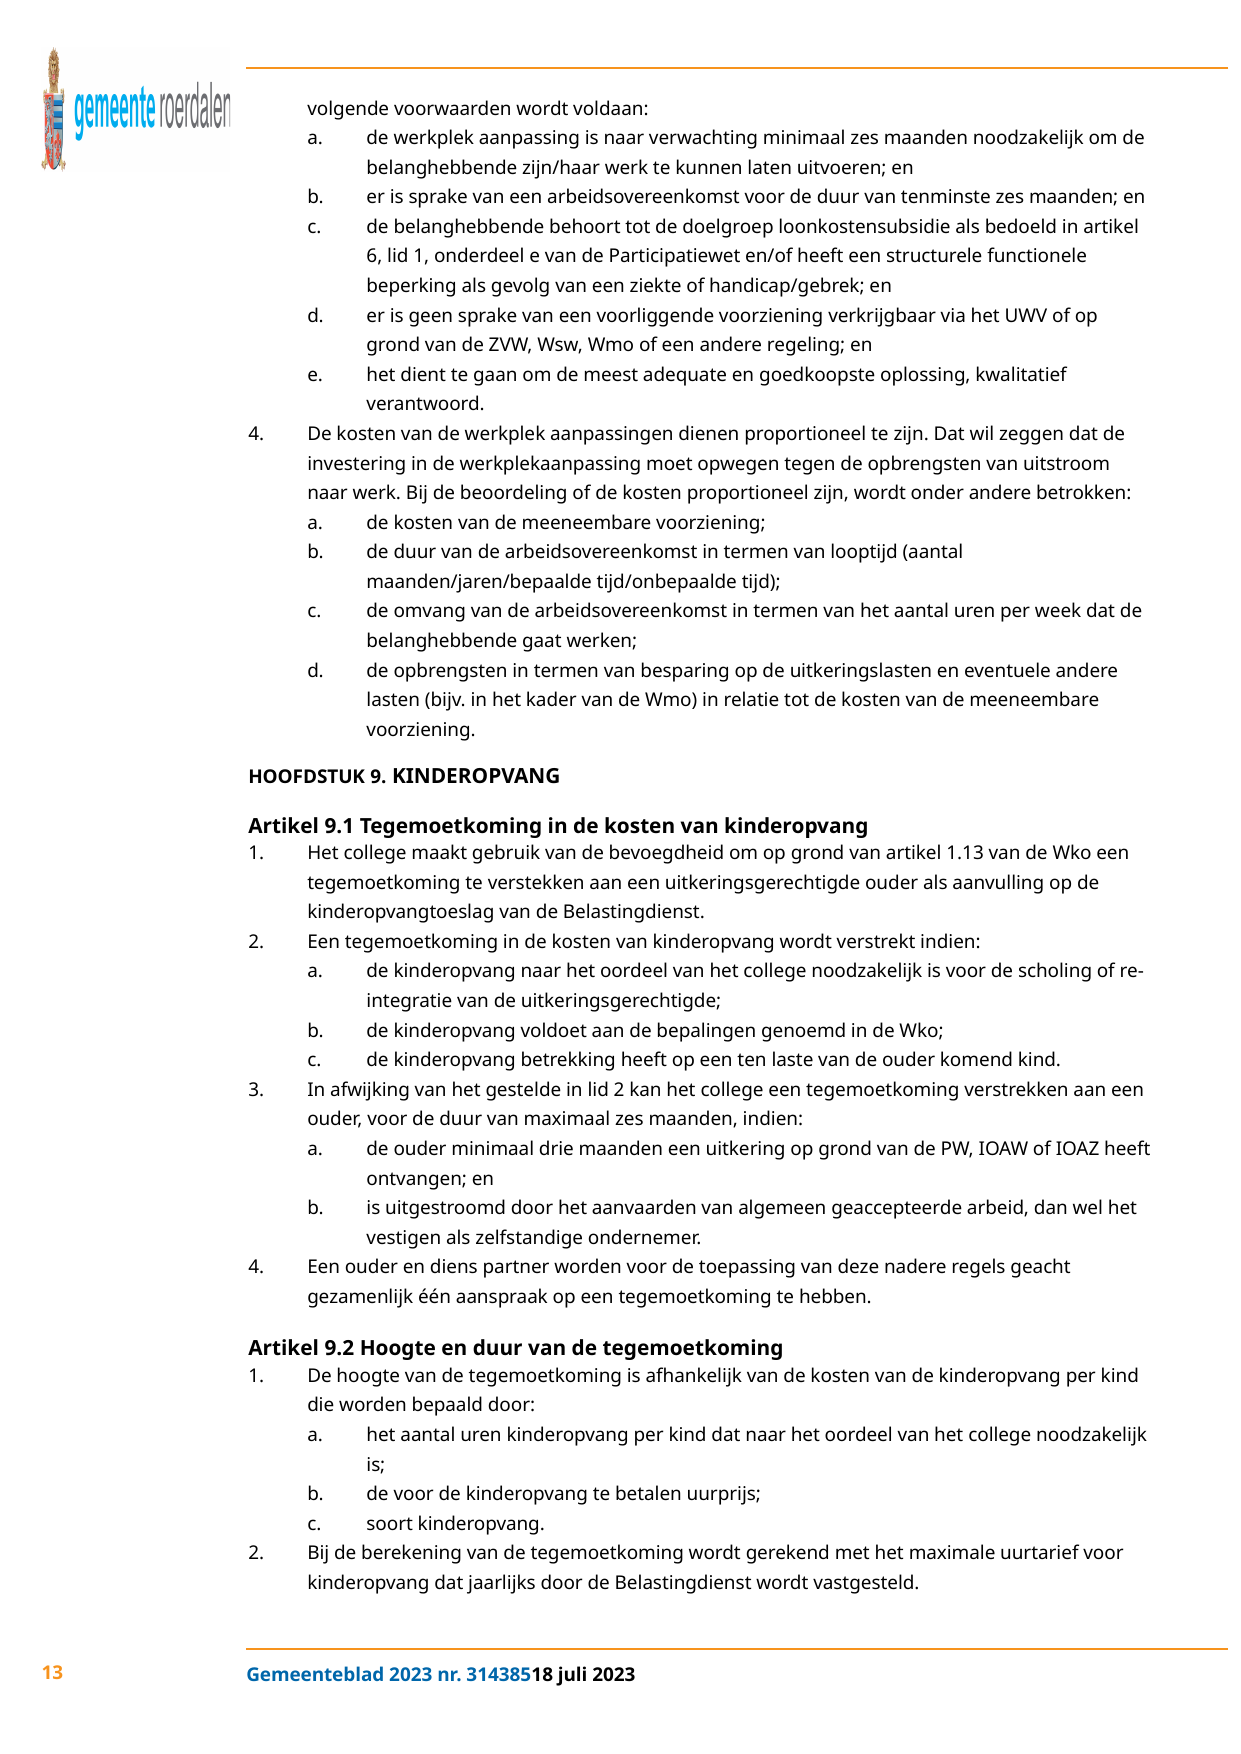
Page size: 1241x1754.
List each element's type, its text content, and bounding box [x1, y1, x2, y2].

list In afwijking van het gestelde in lid 2 kan het college een tegemoetkoming verstrekken aan een ouder, voor de duur van maximaal zes maanden, indien: [248, 1076, 1152, 1131]
list is uitgestroomd door het aanvaarden van algemeen geaccepteerde arbeid, dan wel het vestigen als zelfstandige ondernemer. [307, 1194, 1152, 1250]
list de ouder minimaal drie maanden een uitkering op grond van de PW, IOAW of IOAZ heeft ontvangen; en [307, 1135, 1152, 1191]
list de omvang van de arbeidsovereenkomst in termen van het aantal uren per week dat de belanghebbende gaat werken; [307, 598, 1152, 653]
list het aantal uren kinderopvang per kind dat naar het oordeel van het college noodzakelijk is; [307, 1421, 1152, 1476]
list De hoogte van de tegemoetkoming is afhankelijk van de kosten van de kinderopvang per kind die worden bepaald door: [248, 1362, 1152, 1417]
list er is sprake van een arbeidsovereenkomst voor de duur van tenminste zes maanden; en [307, 183, 1152, 209]
list de kinderopvang betrekking heeft op een ten laste van de ouder komend kind. [307, 1046, 1152, 1072]
picture [41, 47, 231, 172]
list Een tegemoetkoming in de kosten van kinderopvang wordt verstrekt indien: [248, 928, 1152, 954]
text Artikel 9.1 Tegemoetkoming in de kosten van kinderopvang [248, 811, 1152, 839]
text Artikel 9.2 Hoogte en duur van de tegemoetkoming [248, 1333, 1152, 1362]
list de belanghebbende behoort tot de doelgroep loonkostensubsidie als bedoeld in artikel 6, lid 1, onderdeel e van de Participatiewet en/of heeft een structurele functionele beperking als gevolg van een ziekte of handicap/gebrek; en [307, 213, 1152, 298]
list de voor de kinderopvang te betalen uurprijs; [307, 1480, 1152, 1506]
list Bij de berekening van de tegemoetkoming wordt gerekend met het maximale uurtarief voor kinderopvang dat jaarlijks door de Belastingdienst wordt vastgesteld. [248, 1539, 1152, 1595]
list er is geen sprake van een voorliggende voorziening verkrijgbaar via het UWV of op grond van de ZVW, Wsw, Wmo of een andere regeling; en [307, 302, 1152, 357]
list de kinderopvang voldoet aan de bepalingen genoemd in de Wko; [307, 1017, 1152, 1043]
list de duur van de arbeidsovereenkomst in termen van looptijd (aantal maanden/jaren/bepaalde tijd/onbepaalde tijd); [307, 538, 1152, 594]
list de kosten van de meeneembare voorziening; [307, 509, 1152, 535]
list De kosten van de werkplek aanpassingen dienen proportioneel te zijn. Dat wil zeggen dat de investering in de werkplekaanpassing moet opwegen tegen de opbrengsten van uitstroom naar werk. Bij de beoordeling of de kosten proportioneel zijn, wordt onder andere betrokken: [248, 420, 1152, 505]
list Een ouder en diens partner worden voor de toepassing van deze nadere regels geacht gezamenlijk één aanspraak op een tegemoetkoming te hebben. [248, 1253, 1152, 1309]
list soort kinderopvang. [307, 1510, 1152, 1536]
list de kinderopvang naar het oordeel van het college noodzakelijk is voor de scholing of re-integratie van de uitkeringsgerechtigde; [307, 958, 1152, 1013]
list volgende voorwaarden wordt voldaan: [248, 95, 1152, 121]
list de werkplek aanpassing is naar verwachting minimaal zes maanden noodzakelijk om de belanghebbende zijn/haar werk te kunnen laten uitvoeren; en [307, 124, 1152, 180]
list de opbrengsten in termen van besparing op de uitkeringslasten en eventuele andere lasten (bijv. in het kader van de Wmo) in relatie tot de kosten van de meeneembare voorziening. [307, 657, 1152, 742]
list Het college maakt gebruik van de bevoegdheid om op grond van artikel 1.13 van de Wko een tegemoetkoming te verstekken aan een uitkeringsgerechtigde ouder als aanvulling op de kinderopvangtoeslag van de Belastingdienst. [248, 839, 1152, 924]
text HOOFDSTUK 9. KINDEROPVANG [248, 762, 1152, 790]
list het dient te gaan om de meest adequate en goedkoopste oplossing, kwalitatief verantwoord. [307, 361, 1152, 416]
